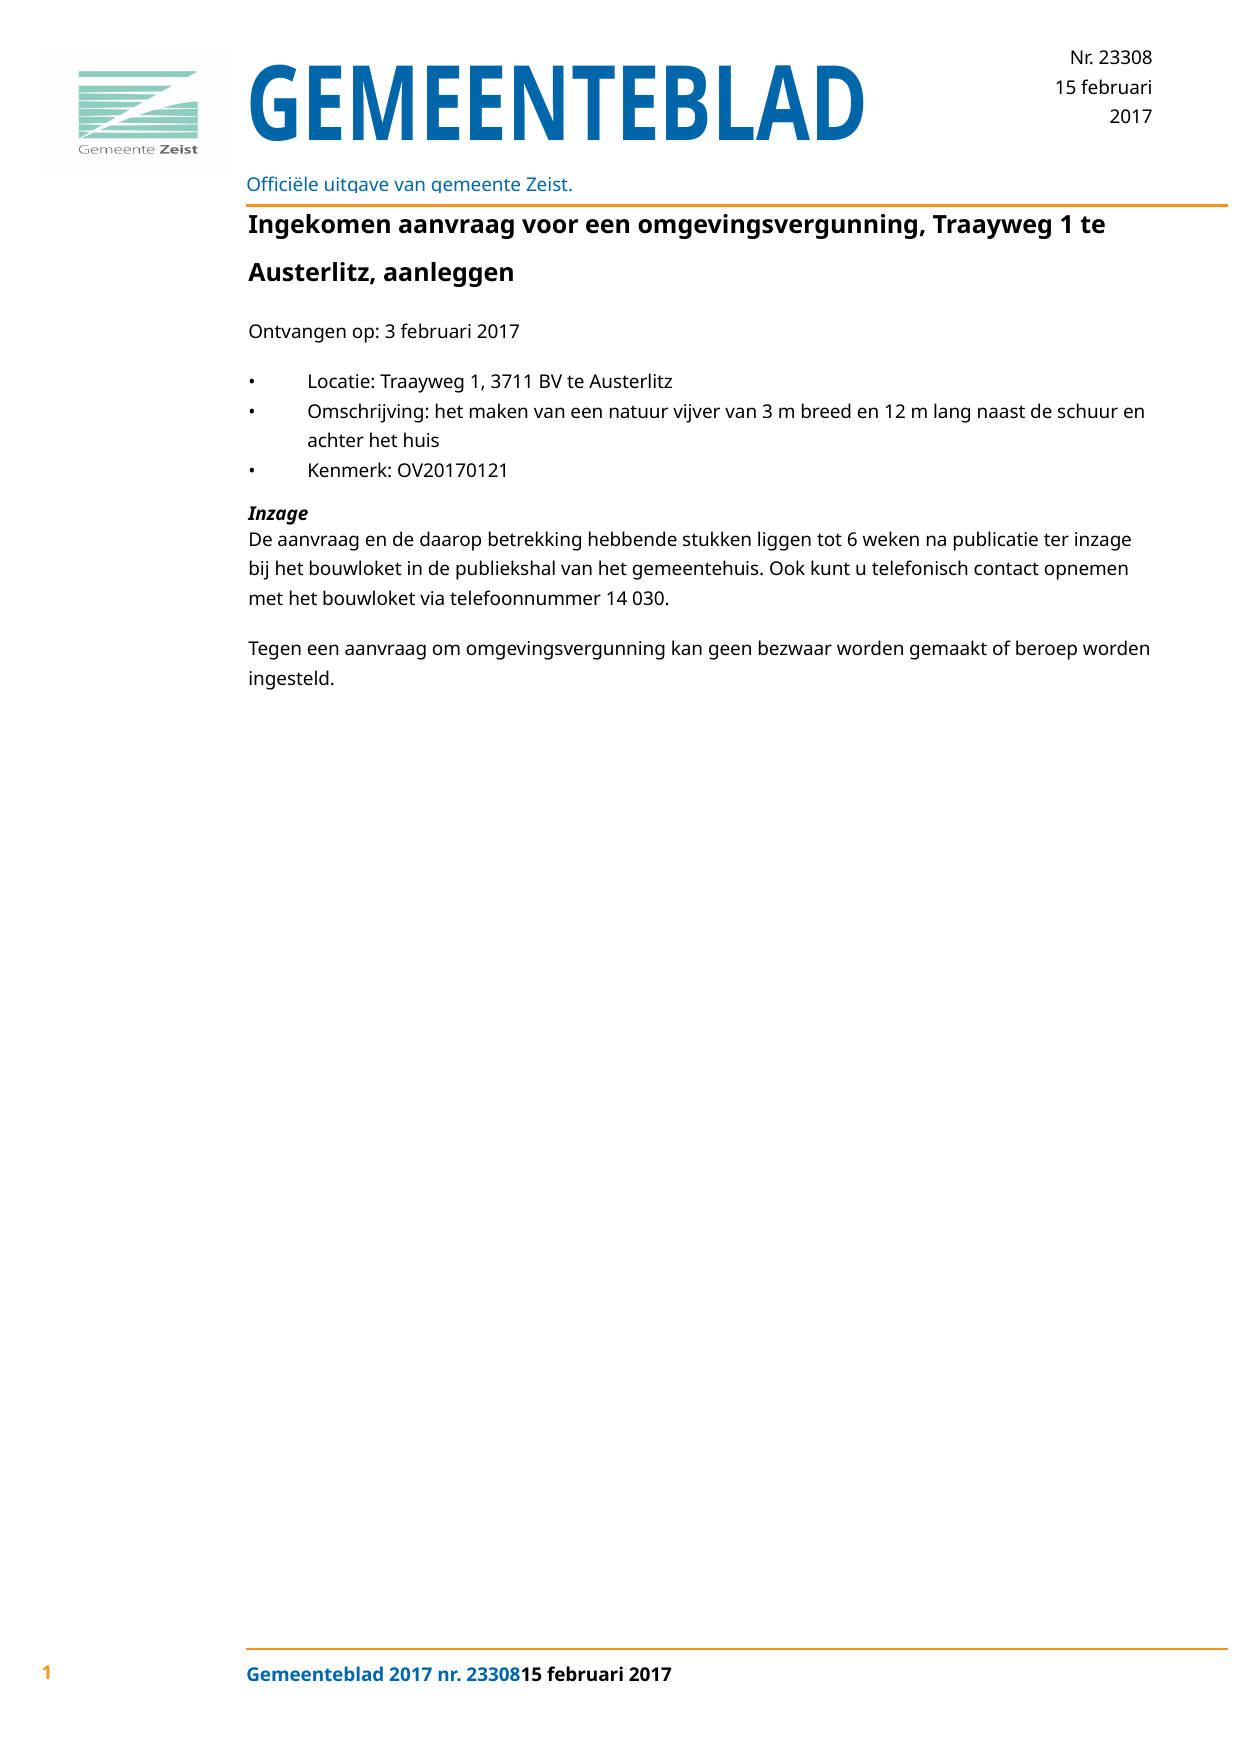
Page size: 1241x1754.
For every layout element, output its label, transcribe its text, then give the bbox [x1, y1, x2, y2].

text Tegen een aanvraag om omgevingsvergunning kan geen bezwaar worden gemaakt of beroep worden ingesteld. [248, 636, 1152, 691]
text Inzage [248, 500, 1152, 526]
list Omschrijving: het maken van een natuur vijver van 3 m breed en 12 m lang naast de schuur en achter het huis [248, 398, 1152, 453]
list Locatie: Traayweg 1, 3711 BV te Austerlitz [248, 368, 1152, 394]
text Ontvangen op: 3 februari 2017 [248, 318, 1152, 344]
picture [41, 47, 231, 172]
text Ingekomen aanvraag voor een omgevingsvergunning, Traayweg 1 te Austerlitz, aanleggen [248, 207, 1152, 288]
list Kenmerk: OV20170121 [248, 457, 1152, 483]
text De aanvraag en de daarop betrekking hebbende stukken liggen tot 6 weken na publicatie ter inzage bij het bouwloket in de publiekshal van het gemeentehuis. Ook kunt u telefonisch contact opnemen met het bouwloket via telefoonnummer 14 030. [248, 526, 1152, 611]
